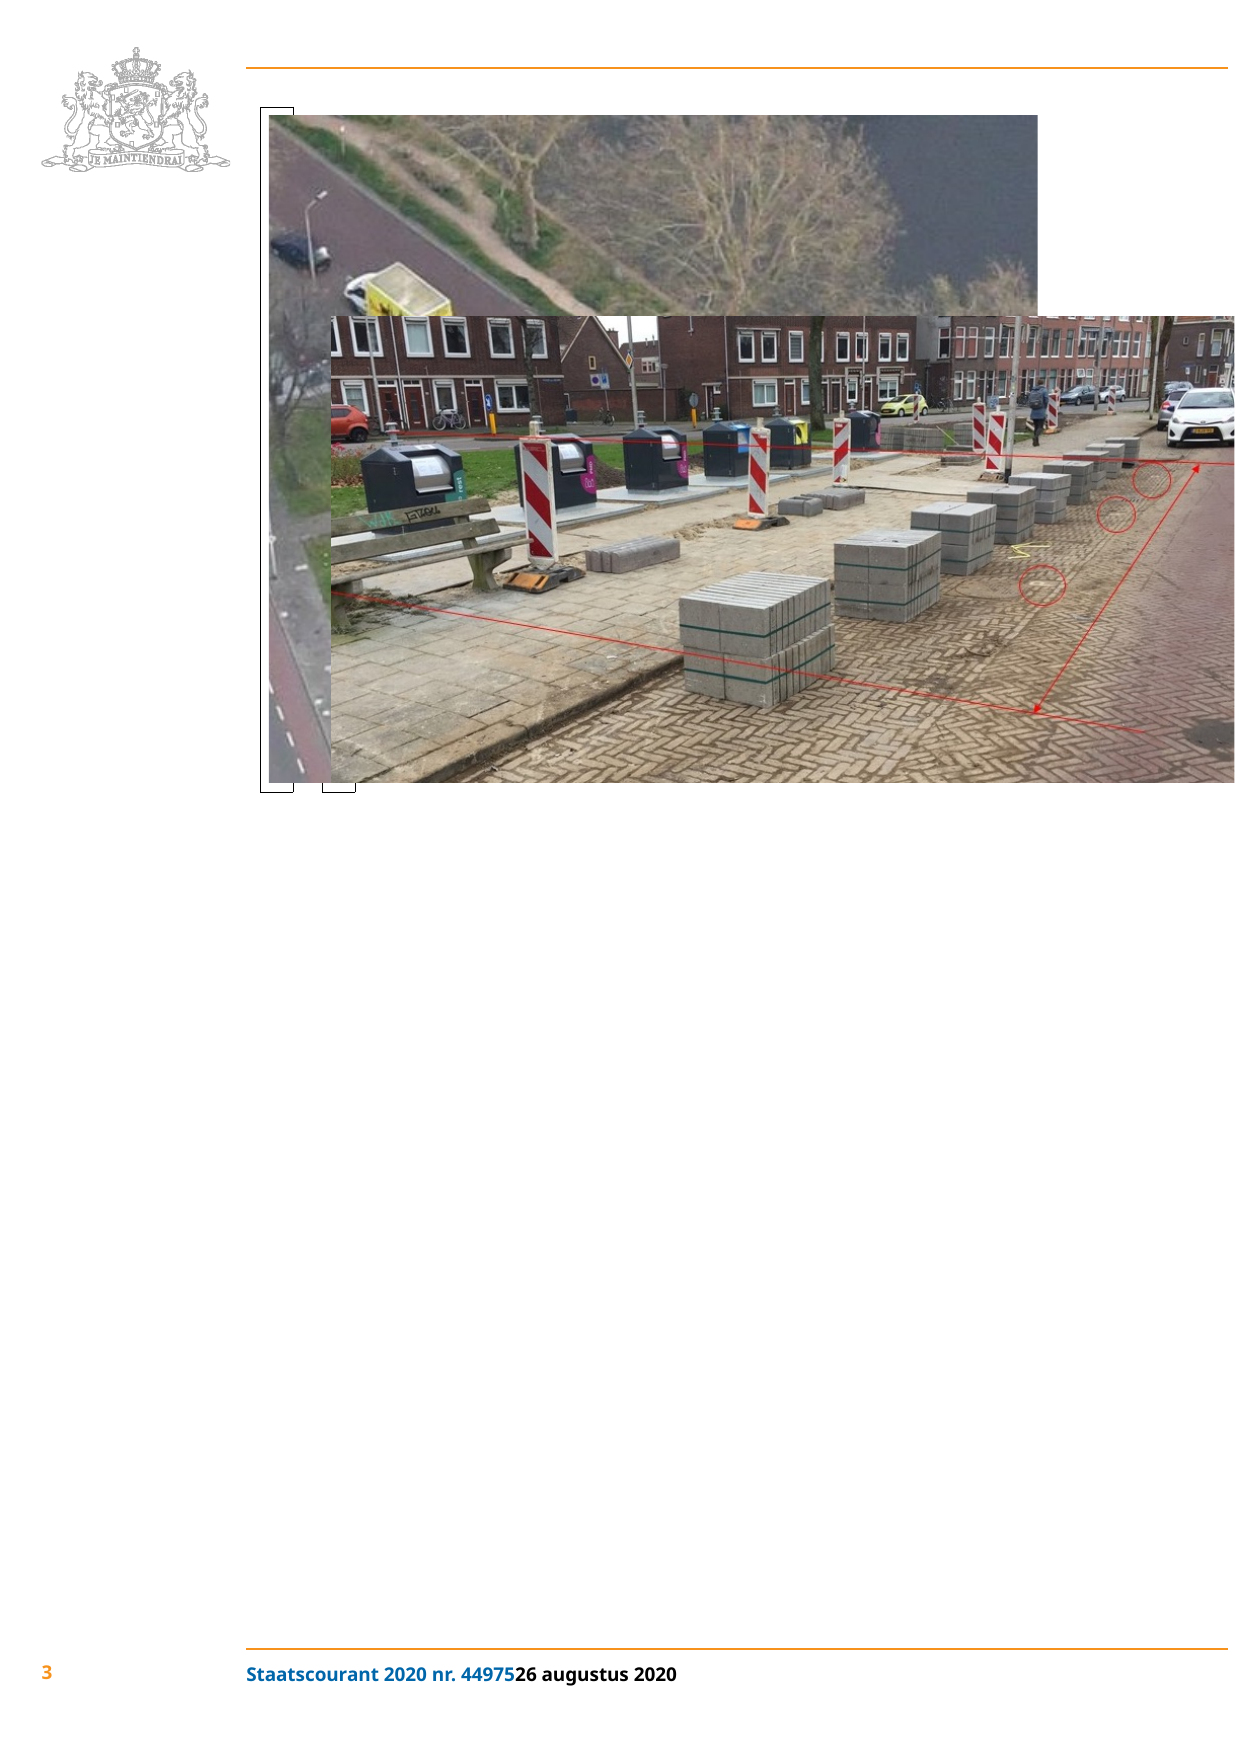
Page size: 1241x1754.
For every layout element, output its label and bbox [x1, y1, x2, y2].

picture [41, 47, 231, 172]
picture [268, 115, 1235, 783]
